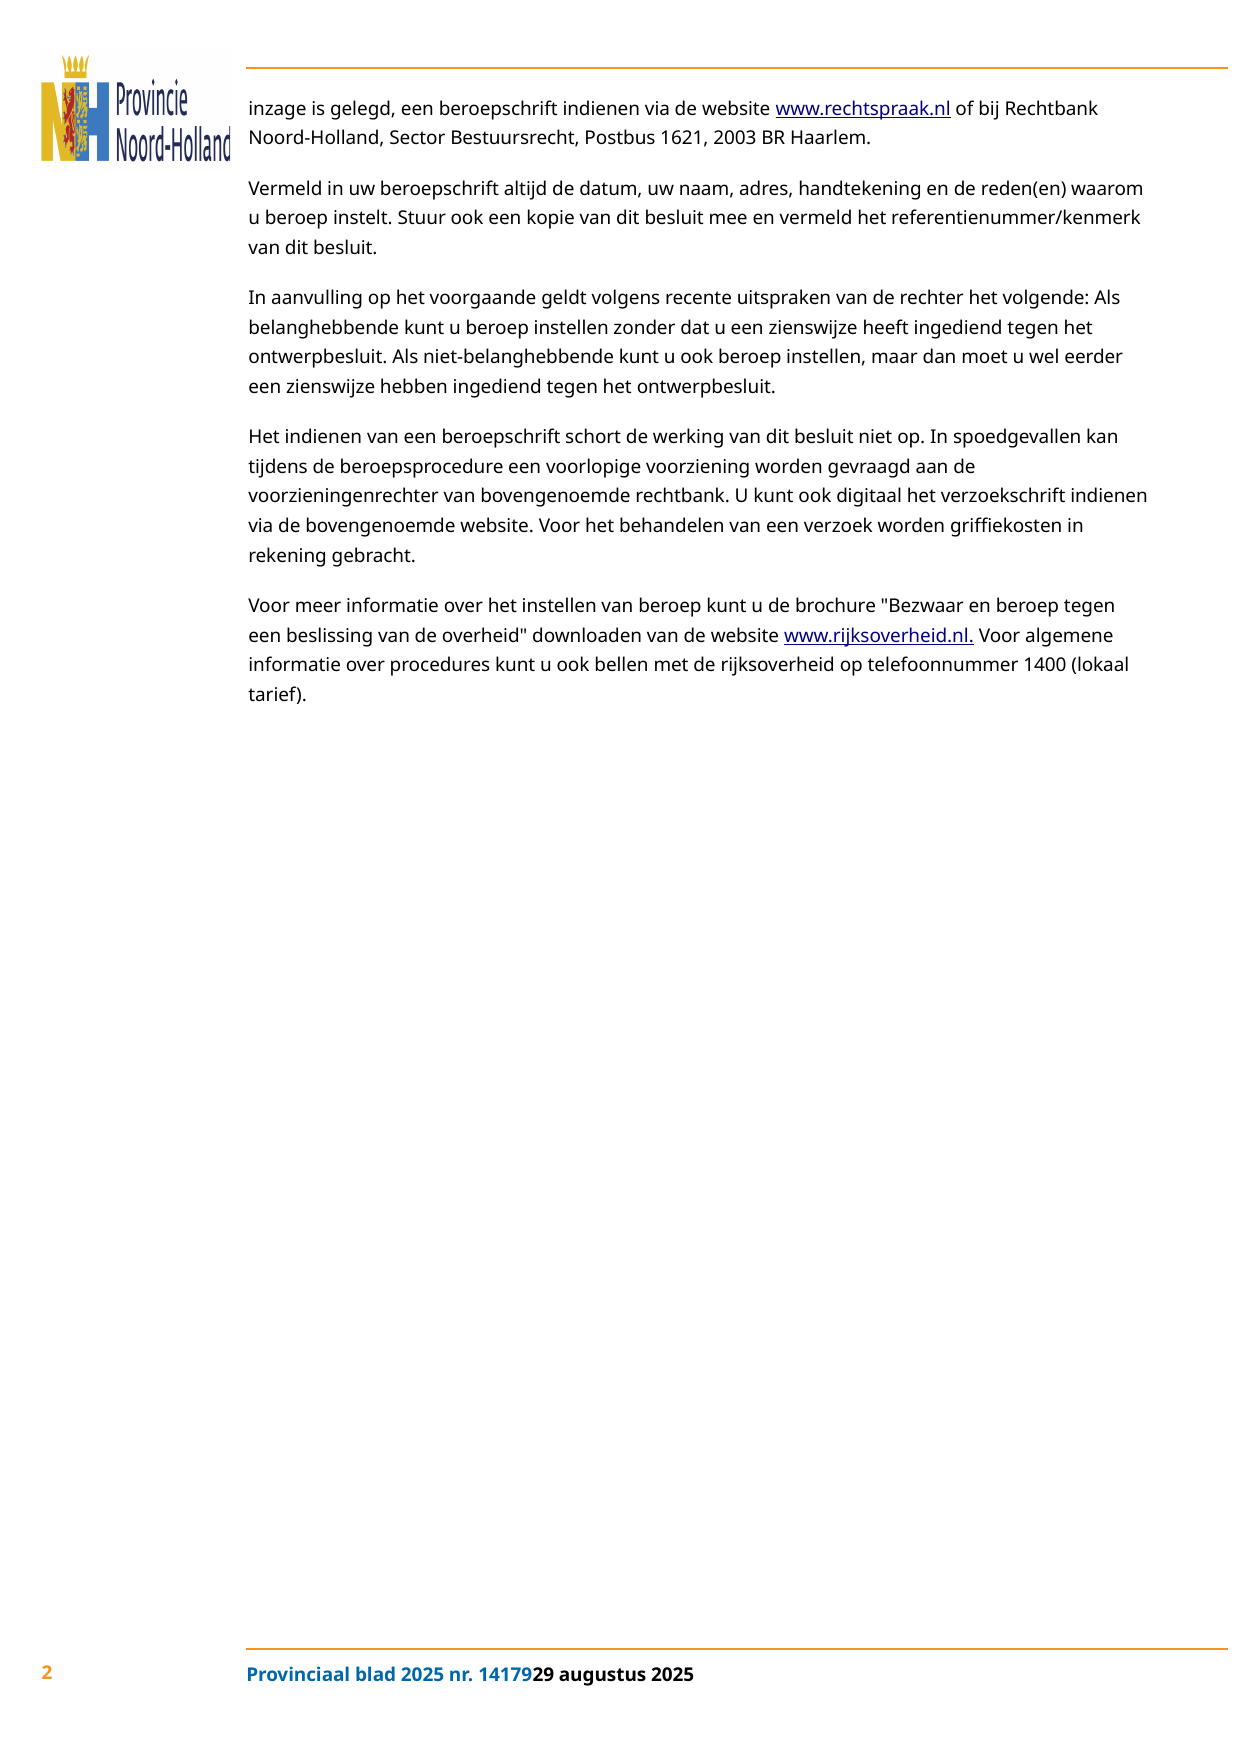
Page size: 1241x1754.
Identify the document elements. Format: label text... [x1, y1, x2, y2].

text Voor meer informatie over het instellen van beroep kunt u de brochure "Bezwaar en beroep tegen een beslissing van de overheid" downloaden van de website www.rijksoverheid.nl. Voor algemene informatie over procedures kunt u ook bellen met de rijksoverheid op telefoonnummer 1400 (lokaal tarief). [248, 592, 1152, 707]
text Vermeld in uw beroepschrift altijd de datum, uw naam, adres, handtekening en de reden(en) waarom u beroep instelt. Stuur ook een kopie van dit besluit mee en vermeld het referentienummer/kenmerk van dit besluit. [248, 175, 1152, 260]
text In aanvulling op het voorgaande geldt volgens recente uitspraken van de rechter het volgende: Als belanghebbende kunt u beroep instellen zonder dat u een zienswijze heeft ingediend tegen het ontwerpbesluit. Als niet-belanghebbende kunt u ook beroep instellen, maar dan moet u wel eerder een zienswijze hebben ingediend tegen het ontwerpbesluit. [248, 284, 1152, 399]
text inzage is gelegd, een beroepschrift indienen via de website www.rechtspraak.nl of bij Rechtbank Noord-Holland, Sector Bestuursrecht, Postbus 1621, 2003 BR Haarlem. [248, 95, 1152, 150]
picture [41, 47, 231, 172]
text Het indienen van een beroepschrift schort de werking van dit besluit niet op. In spoedgevallen kan tijdens de beroepsprocedure een voorlopige voorziening worden gevraagd aan de voorzieningenrechter van bovengenoemde rechtbank. U kunt ook digitaal het verzoekschrift indienen via de bovengenoemde website. Voor het behandelen van een verzoek worden griffiekosten in rekening gebracht. [248, 423, 1152, 568]
